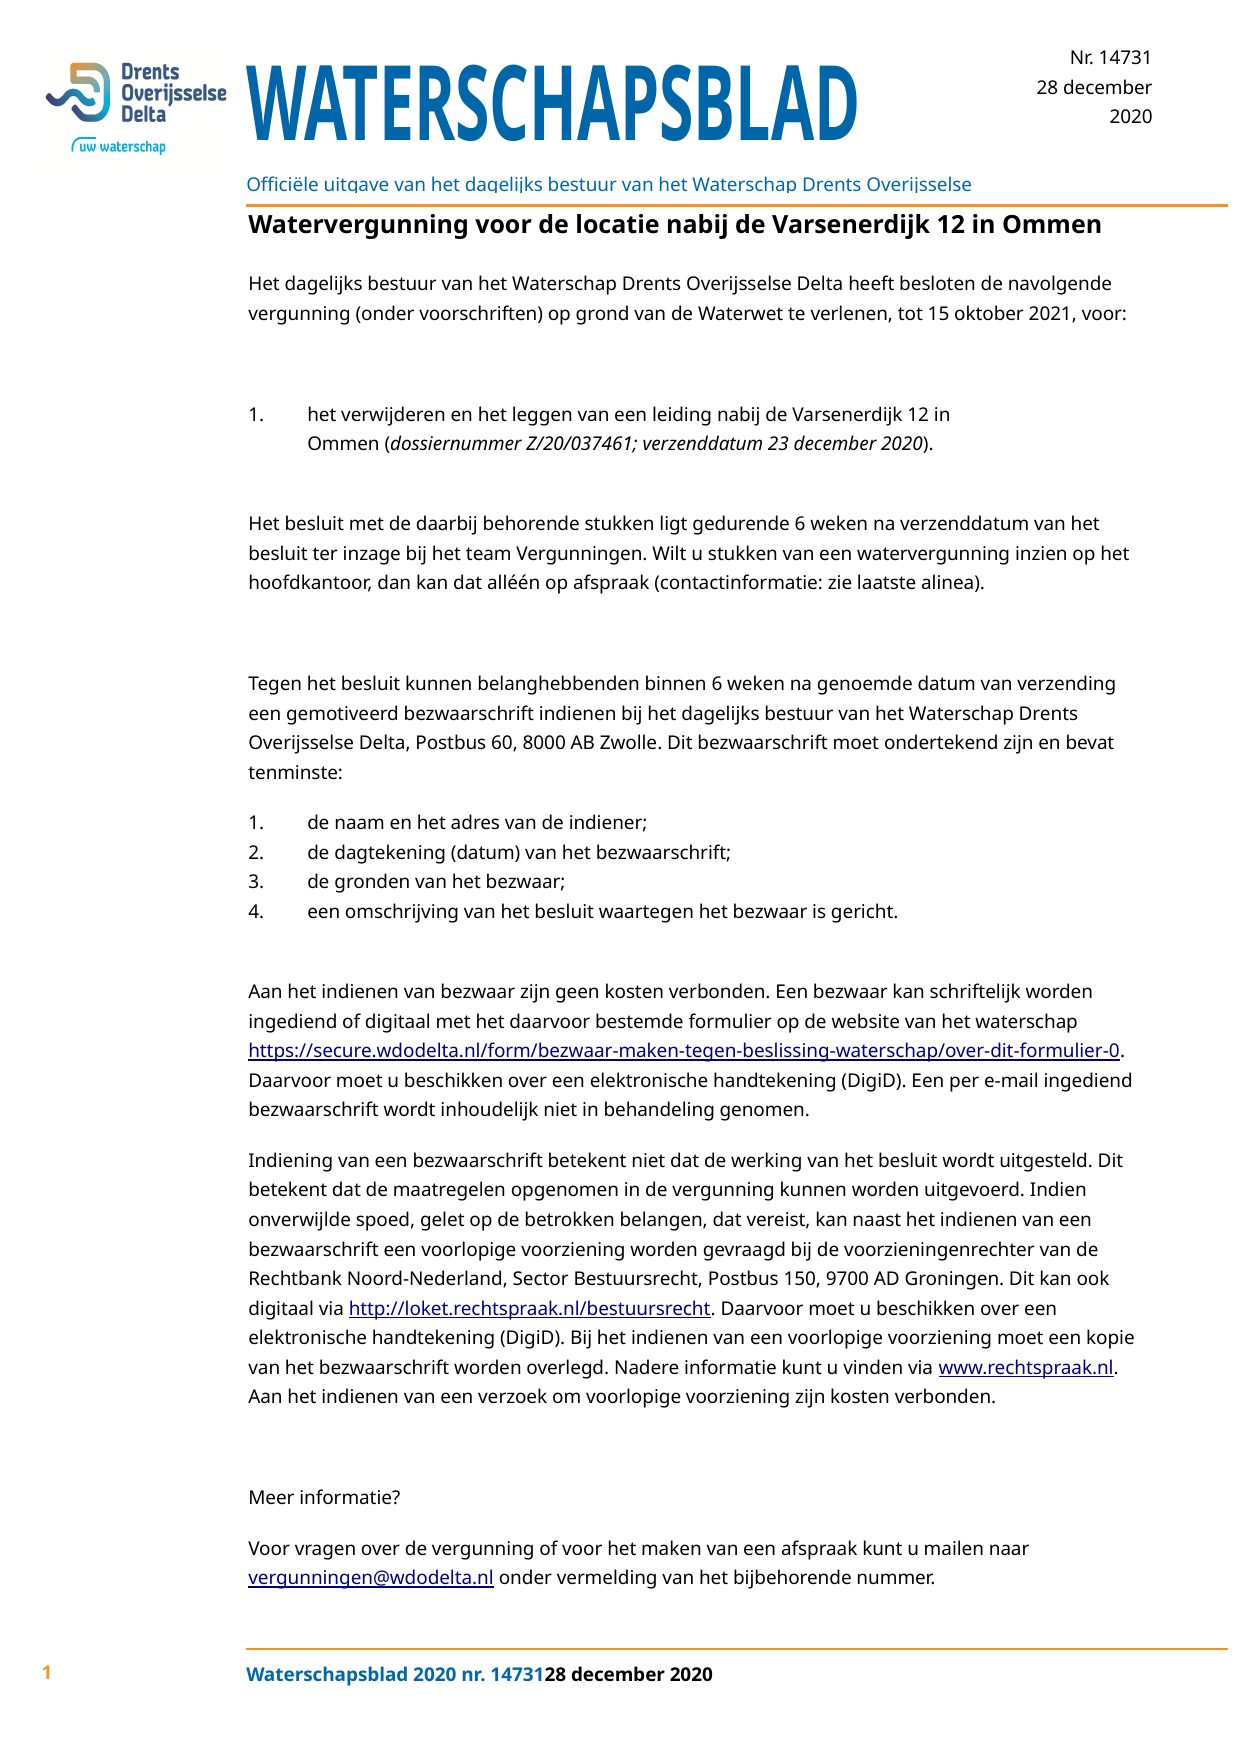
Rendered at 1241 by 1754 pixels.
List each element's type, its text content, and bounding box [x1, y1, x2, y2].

text Het besluit met de daarbij behorende stukken ligt gedurende 6 weken na verzenddatum van het besluit ter inzage bij het team Vergunningen. Wilt u stukken van een watervergunning inzien op het hoofdkantoor, dan kan dat alléén op afspraak (contactinformatie: zie laatste alinea). [248, 510, 1152, 595]
text Watervergunning voor de locatie nabij de Varsenerdijk 12 in Ommen [248, 207, 1152, 241]
list de dagtekening (datum) van het bezwaarschrift; [248, 839, 1152, 865]
text Het dagelijks bestuur van het Waterschap Drents Overijsselse Delta heeft besloten de navolgende vergunning (onder voorschriften) op grond van de Waterwet te verlenen, tot 15 oktober 2021, voor: [248, 270, 1152, 326]
text Meer informatie? [248, 1484, 1152, 1510]
text Indiening van een bezwaarschrift betekent niet dat de werking van het besluit wordt uitgesteld. Dit betekent dat de maatregelen opgenomen in de vergunning kunnen worden uitgevoerd. Indien onverwijlde spoed, gelet op de betrokken belangen, dat vereist, kan naast het indienen van een bezwaarschrift een voorlopige voorziening worden gevraagd bij de voorzieningenrechter van de Rechtbank Noord-Nederland, Sector Bestuursrecht, Postbus 150, 9700 AD Groningen. Dit kan ook digitaal via http://loket.rechtspraak.nl/bestuursrecht. Daarvoor moet u beschikken over een elektronische handtekening (DigiD). Bij het indienen van een voorlopige voorziening moet een kopie van het bezwaarschrift worden overlegd. Nadere informatie kunt u vinden via www.rechtspraak.nl. Aan het indienen van een verzoek om voorlopige voorziening zijn kosten verbonden. [248, 1147, 1152, 1409]
text Tegen het besluit kunnen belanghebbenden binnen 6 weken na genoemde datum van verzending een gemotiveerd bezwaarschrift indienen bij het dagelijks bestuur van het Waterschap Drents Overijsselse Delta, Postbus 60, 8000 AB Zwolle. Dit bezwaarschrift moet ondertekend zijn en bevat tenminste: [248, 670, 1152, 785]
text Aan het indienen van bezwaar zijn geen kosten verbonden. Een bezwaar kan schriftelijk worden ingediend of digitaal met het daarvoor bestemde formulier op de website van het waterschap https://secure.wdodelta.nl/form/bezwaar-maken-tegen-beslissing-waterschap/over-dit-formulier-0. Daarvoor moet u beschikken over een elektronische handtekening (DigiD). Een per e-mail ingediend bezwaarschrift wordt inhoudelijk niet in behandeling genomen. [248, 978, 1152, 1122]
picture [41, 47, 231, 172]
list de gronden van het bezwaar; [248, 869, 1152, 894]
list de naam en het adres van de indiener; [248, 809, 1152, 835]
list het verwijderen en het leggen van een leiding nabij de Varsenerdijk 12 in Ommen (dossiernummer Z/20/037461; verzenddatum 23 december 2020). [248, 401, 1152, 456]
text Voor vragen over de vergunning of voor het maken van een afspraak kunt u mailen naar vergunningen@wdodelta.nl onder vermelding van het bijbehorende nummer. [248, 1535, 1152, 1590]
list een omschrijving van het besluit waartegen het bezwaar is gericht. [248, 898, 1152, 924]
